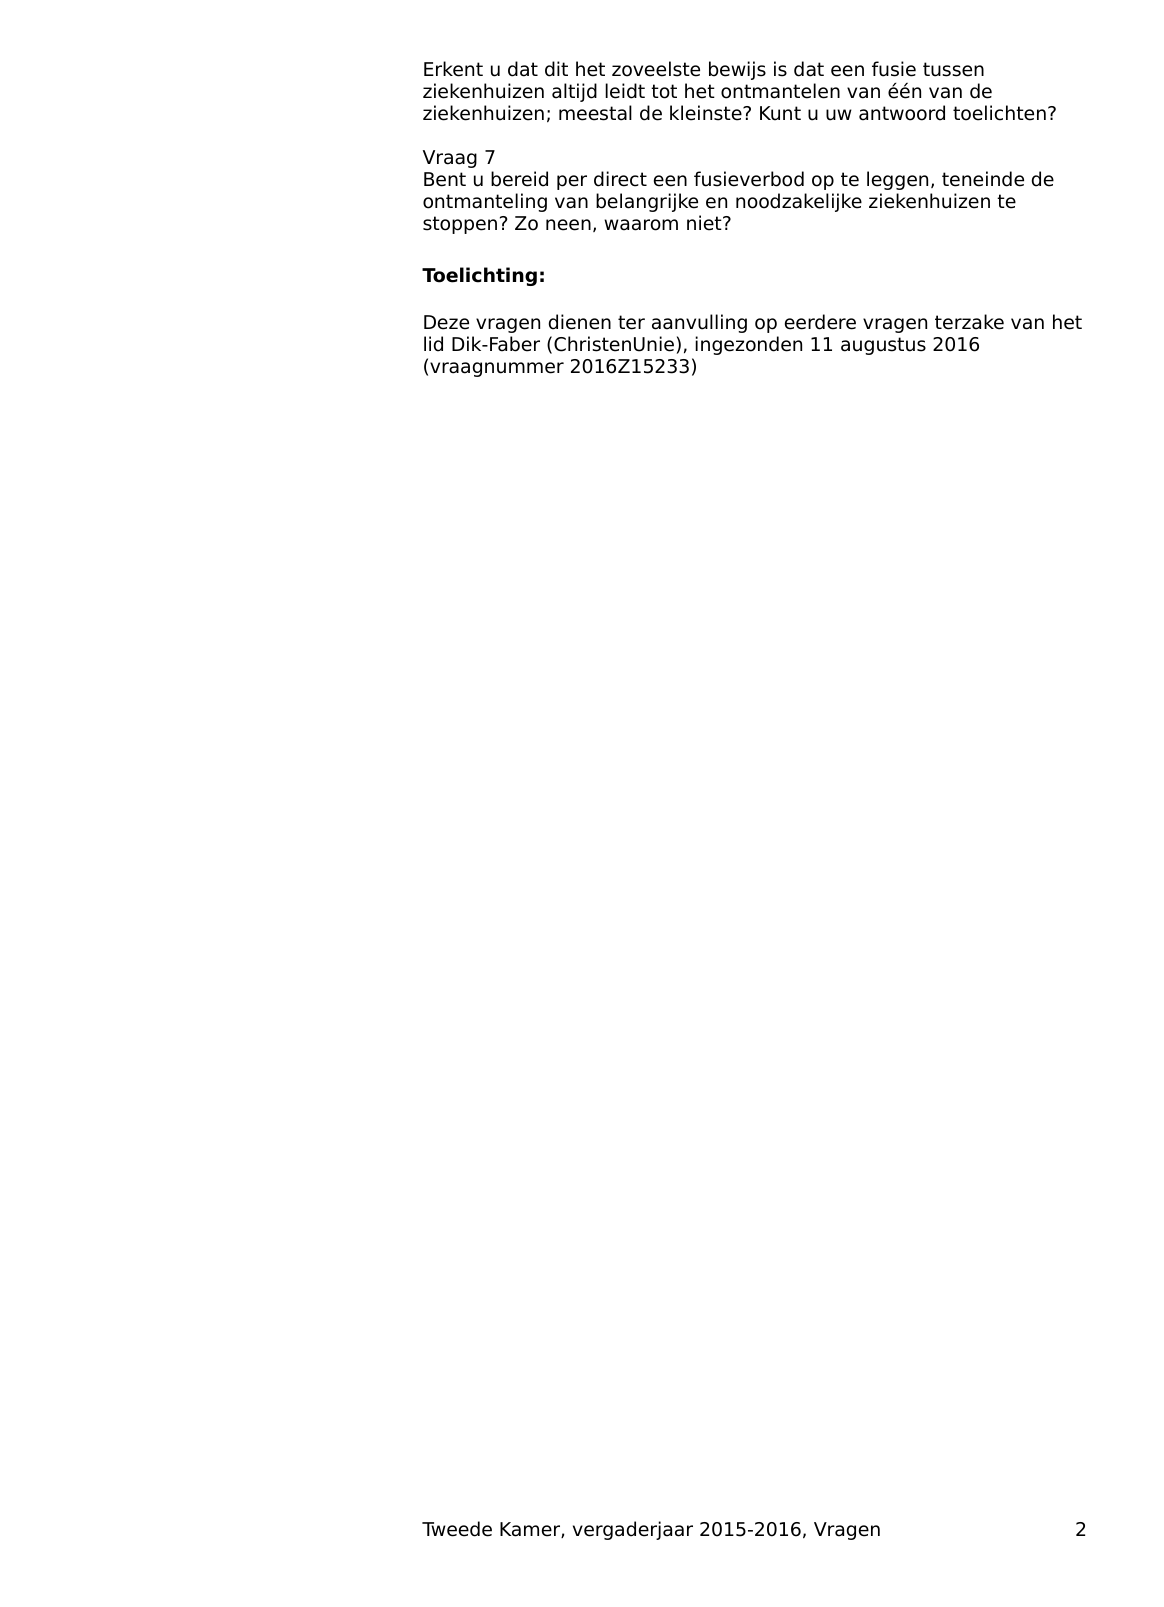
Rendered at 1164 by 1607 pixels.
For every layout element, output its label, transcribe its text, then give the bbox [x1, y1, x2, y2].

text Vraag 7 [422, 147, 1087, 169]
text Deze vragen dienen ter aanvulling op eerdere vragen terzake van het lid Dik-Faber (ChristenUnie), ingezonden 11 augustus 2016 (vraagnummer 2016Z15233) [422, 312, 1087, 378]
text Erkent u dat dit het zoveelste bewijs is dat een fusie tussen ziekenhuizen altijd leidt tot het ontmantelen van één van de ziekenhuizen; meestal de kleinste? Kunt u uw antwoord toelichten? [422, 59, 1087, 125]
subtitle Toelichting: [422, 265, 1087, 287]
text Bent u bereid per direct een fusieverbod op te leggen, teneinde de ontmanteling van belangrijke en noodzakelijke ziekenhuizen te stoppen? Zo neen, waarom niet? [422, 169, 1087, 235]
